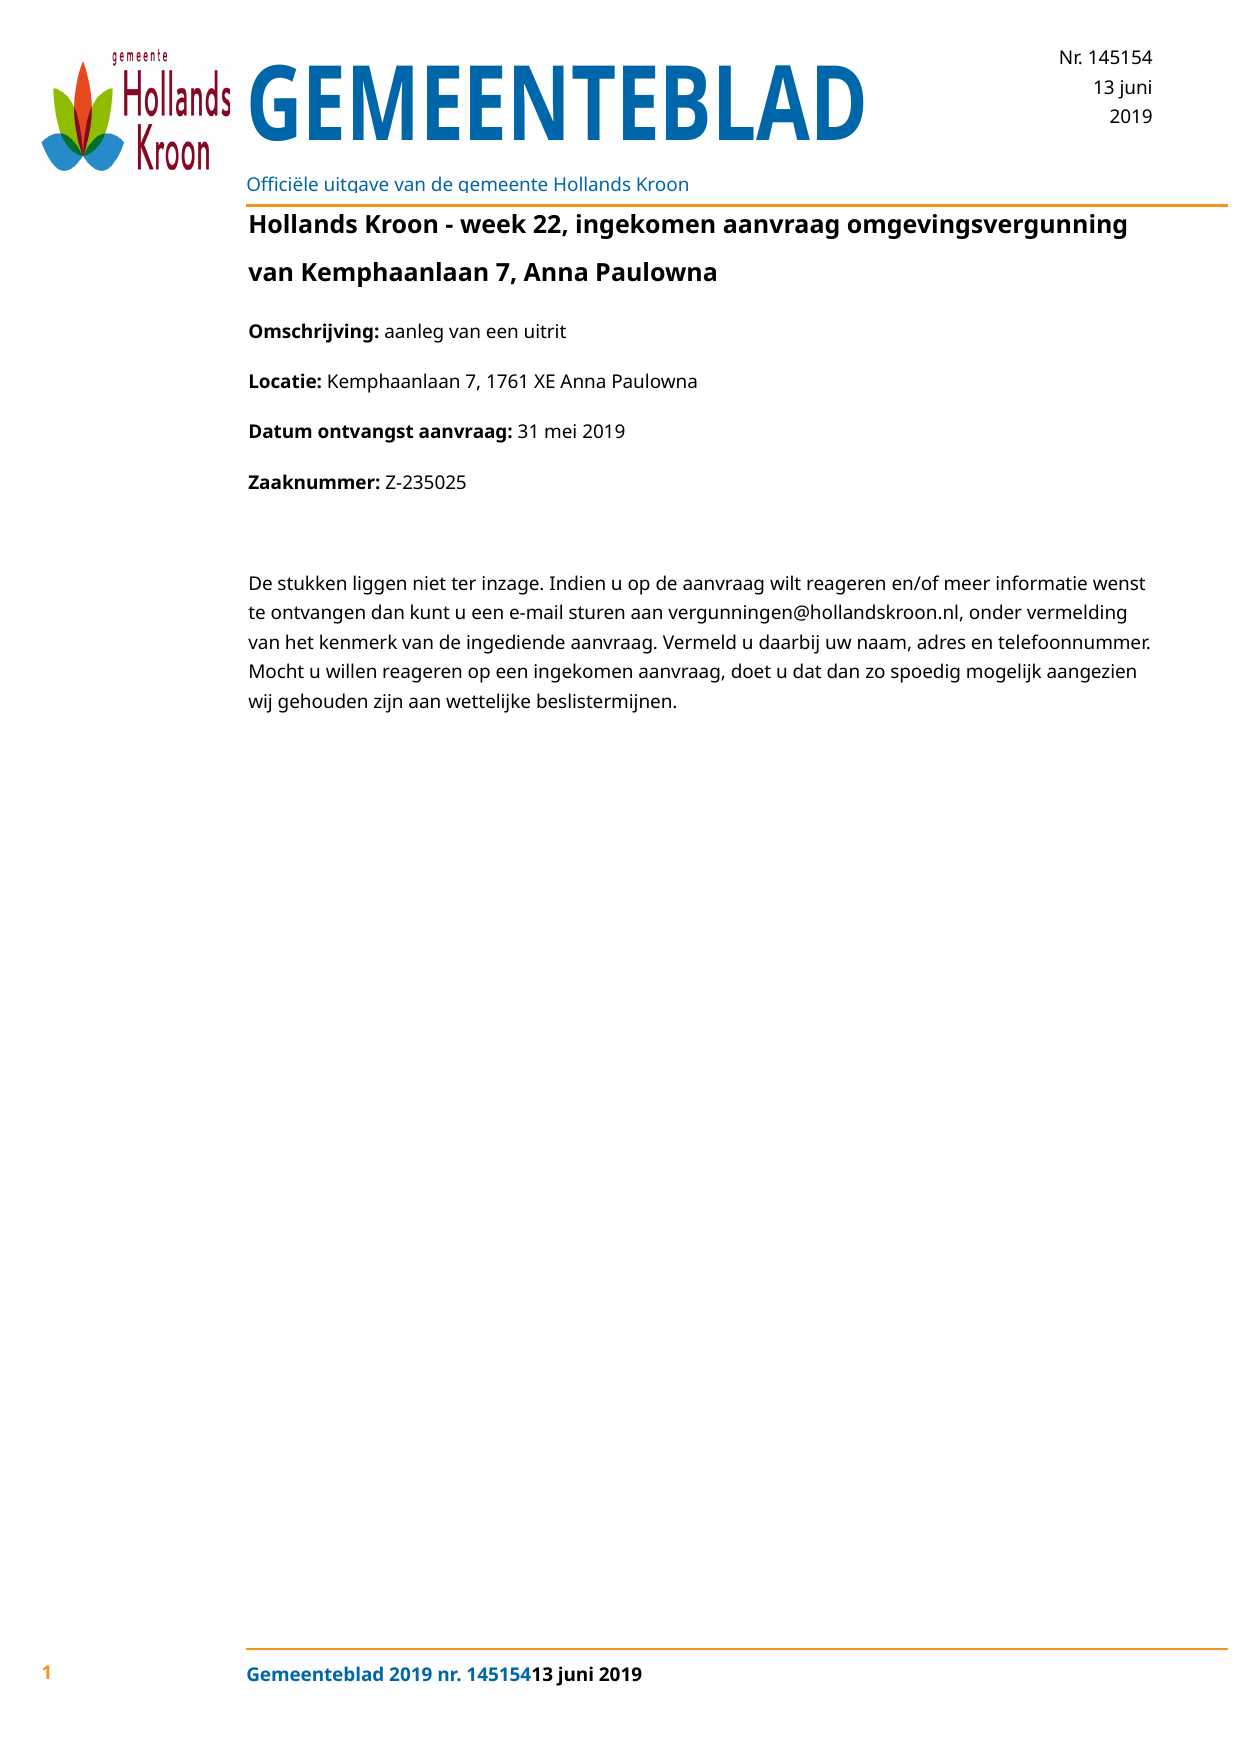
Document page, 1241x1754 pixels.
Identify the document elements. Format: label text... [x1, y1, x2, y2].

text Omschrijving: aanleg van een uitrit [248, 318, 1152, 344]
text De stukken liggen niet ter inzage. Indien u op de aanvraag wilt reageren en/of meer informatie wenst te ontvangen dan kunt u een e-mail sturen aan vergunningen@hollandskroon.nl, onder vermelding van het kenmerk van de ingediende aanvraag. Vermeld u daarbij uw naam, adres en telefoonnummer. Mocht u willen reageren op een ingekomen aanvraag, doet u dat dan zo spoedig mogelijk aangezien wij gehouden zijn aan wettelijke beslistermijnen. [248, 570, 1152, 714]
text Zaaknummer: Z-235025 [248, 469, 1152, 495]
text Hollands Kroon - week 22, ingekomen aanvraag omgevingsvergunning van Kemphaanlaan 7, Anna Paulowna [248, 207, 1152, 288]
text Locatie: Kemphaanlaan 7, 1761 XE Anna Paulowna [248, 368, 1152, 394]
text Datum ontvangst aanvraag: 31 mei 2019 [248, 419, 1152, 444]
picture [41, 47, 231, 172]
